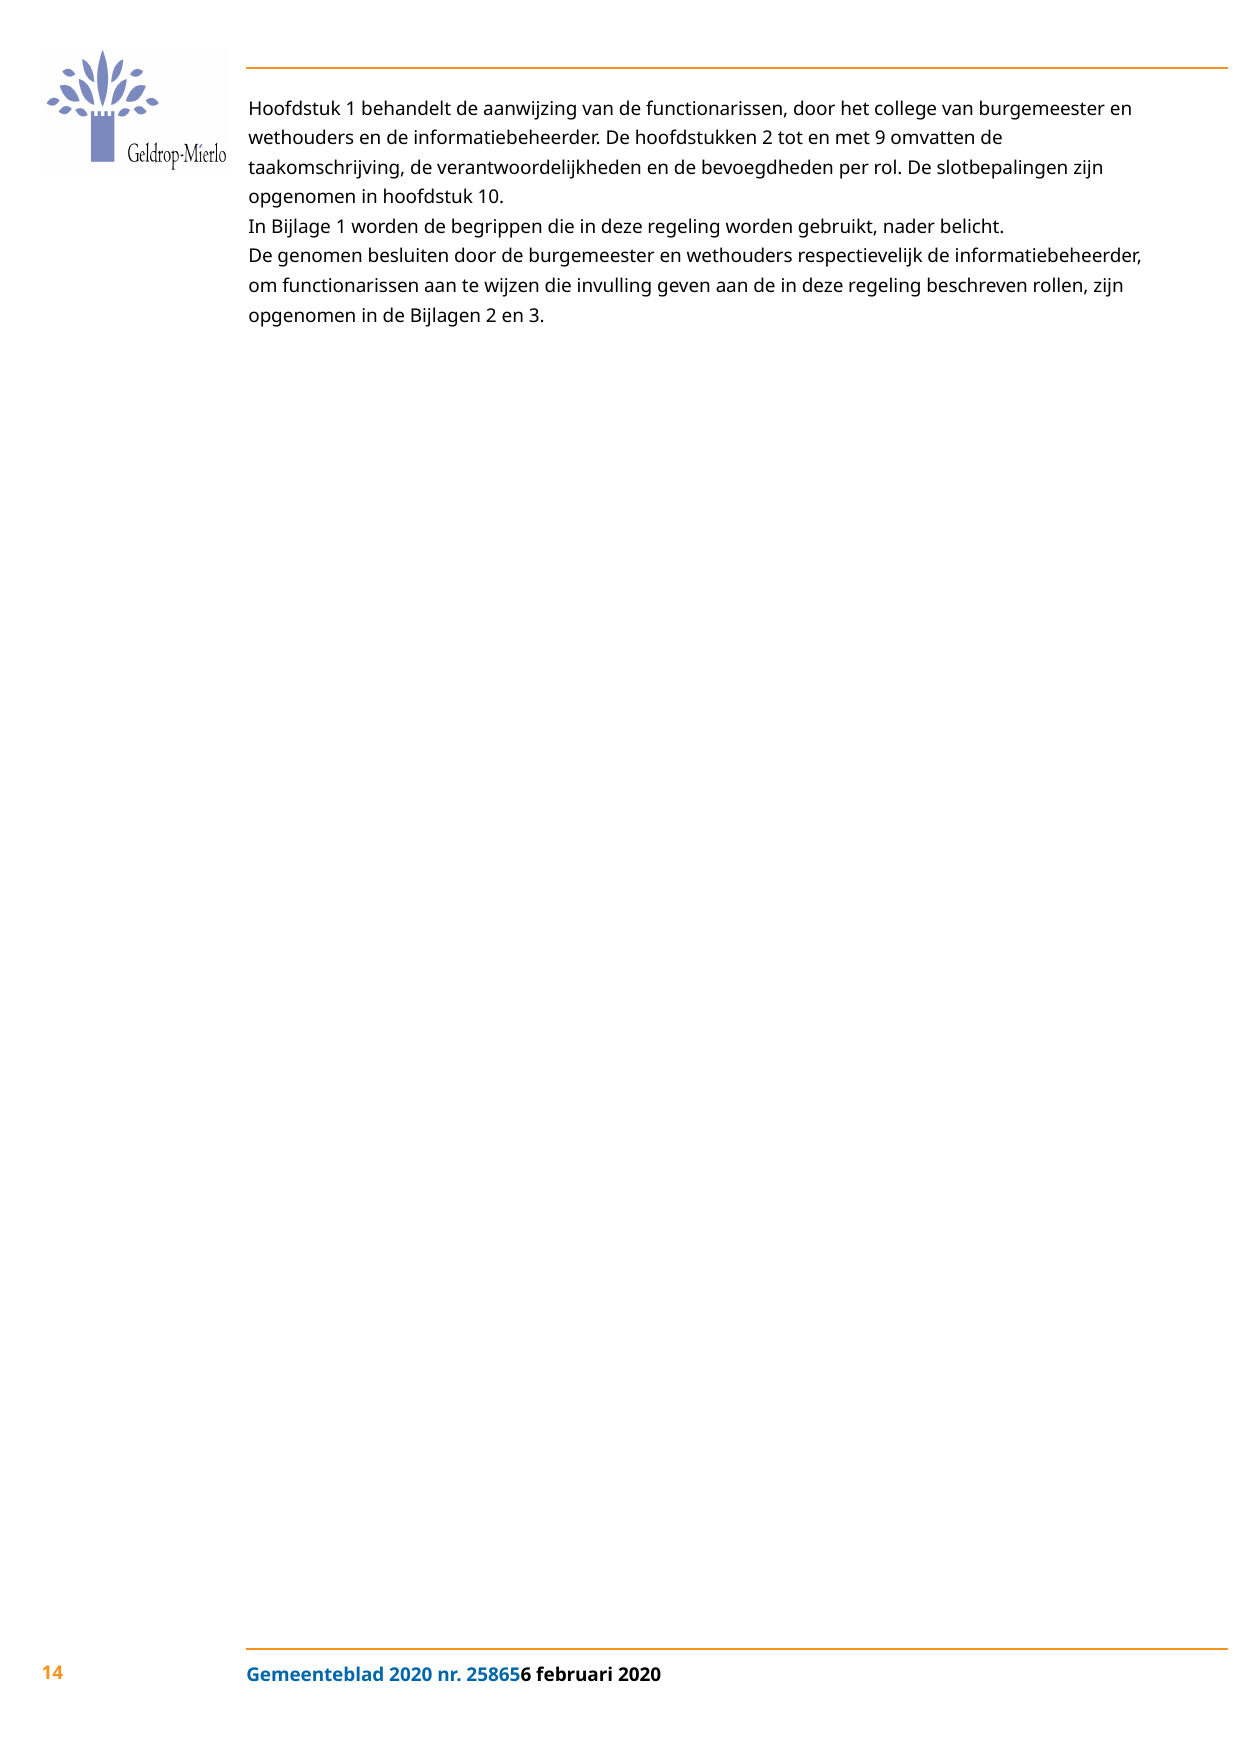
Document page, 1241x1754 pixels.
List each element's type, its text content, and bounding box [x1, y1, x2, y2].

text De genomen besluiten door de burgemeester en wethouders respectievelijk de informatiebeheerder, om functionarissen aan te wijzen die invulling geven aan de in deze regeling beschreven rollen, zijn opgenomen in de Bijlagen 2 en 3. [248, 243, 1152, 328]
text Hoofdstuk 1 behandelt de aanwijzing van de functionarissen, door het college van burgemeester en wethouders en de informatiebeheerder. De hoofdstukken 2 tot en met 9 omvatten de taakomschrijving, de verantwoordelijkheden en de bevoegdheden per rol. De slotbepalingen zijn opgenomen in hoofdstuk 10. [248, 95, 1152, 209]
text In Bijlage 1 worden de begrippen die in deze regeling worden gebruikt, nader belicht. [248, 213, 1152, 239]
picture [41, 47, 231, 172]
